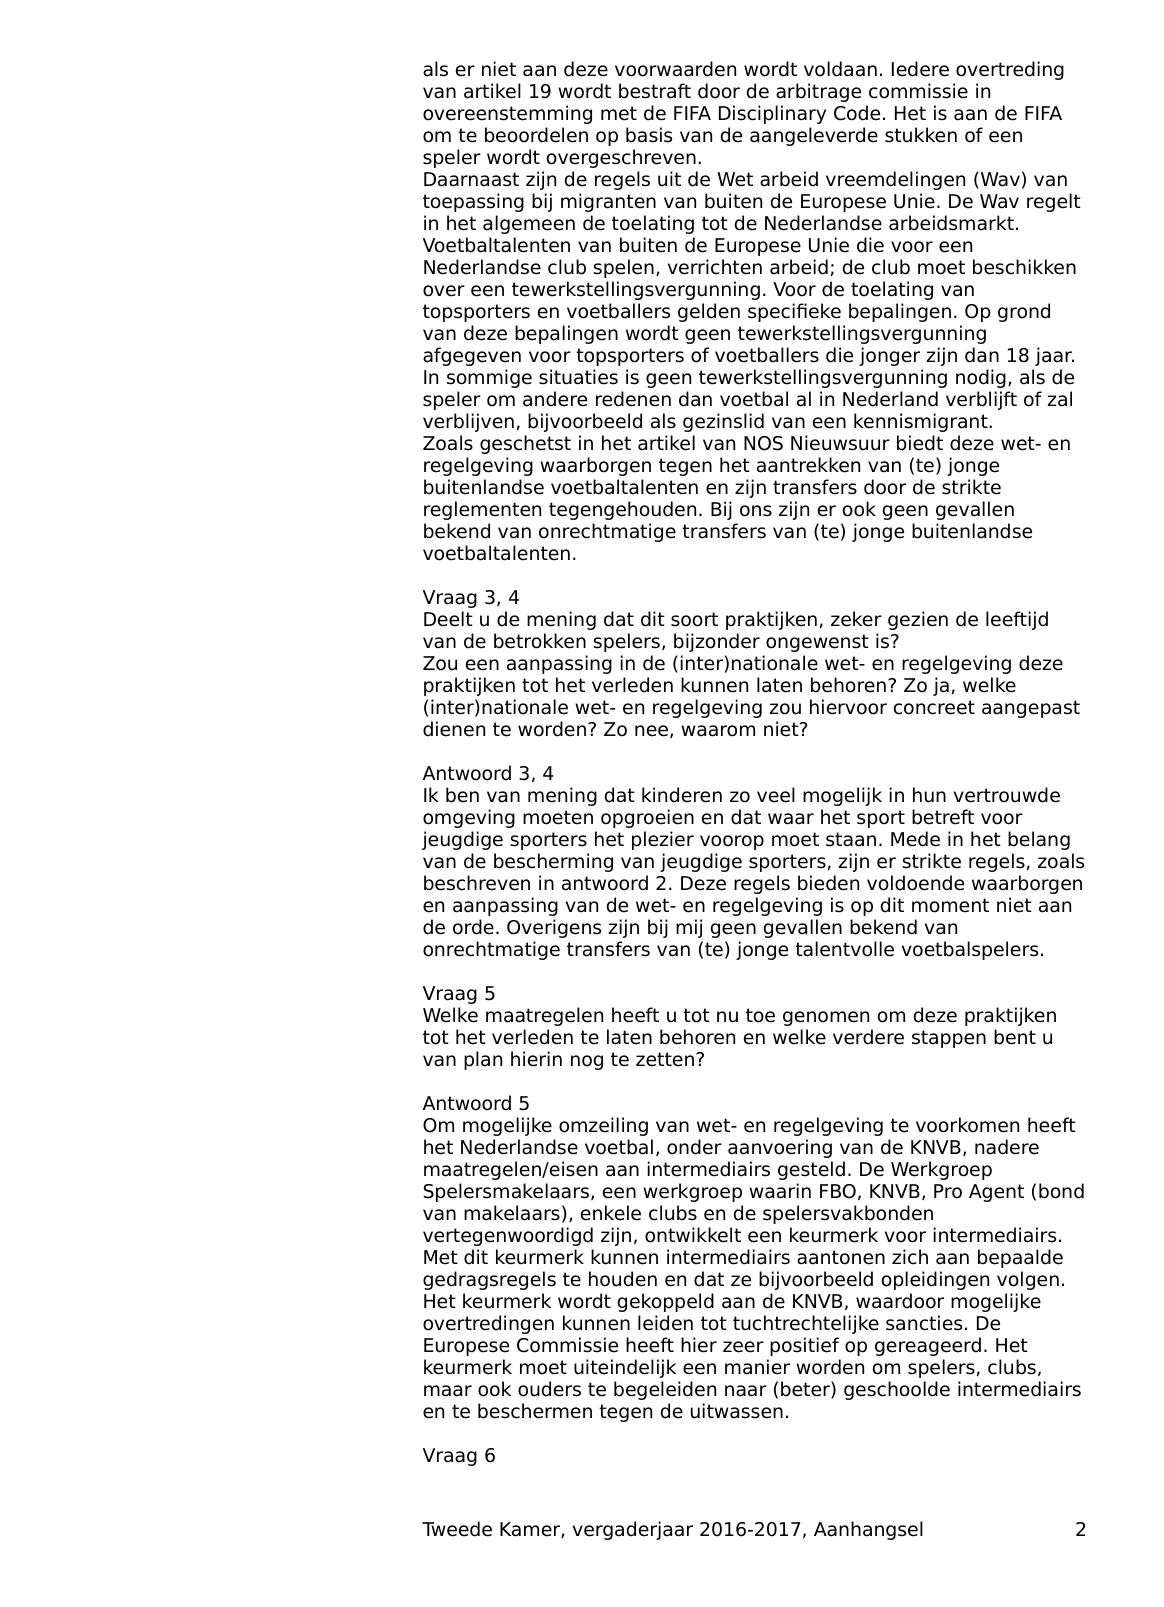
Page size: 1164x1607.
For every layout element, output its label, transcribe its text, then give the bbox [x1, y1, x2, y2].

text als er niet aan deze voorwaarden wordt voldaan. Iedere overtreding van artikel 19 wordt bestraft door de arbitrage commissie in overeenstemming met de FIFA Disciplinary Code. Het is aan de FIFA om te beoordelen op basis van de aangeleverde stukken of een speler wordt overgeschreven. [422, 59, 1087, 169]
text Antwoord 3, 4 [422, 763, 1087, 785]
text Daarnaast zijn de regels uit de Wet arbeid vreemdelingen (Wav) van toepassing bij migranten van buiten de Europese Unie. De Wav regelt in het algemeen de toelating tot de Nederlandse arbeidsmarkt. Voetbaltalenten van buiten de Europese Unie die voor een Nederlandse club spelen, verrichten arbeid; de club moet beschikken over een tewerkstellingsvergunning. Voor de toelating van topsporters en voetballers gelden specifieke bepalingen. Op grond van deze bepalingen wordt geen tewerkstellingsvergunning afgegeven voor topsporters of voetballers die jonger zijn dan 18 jaar. In sommige situaties is geen tewerkstellingsvergunning nodig, als de speler om andere redenen dan voetbal al in Nederland verblijft of zal verblijven, bijvoorbeeld als gezinslid van een kennismigrant. [422, 169, 1087, 433]
text Zoals geschetst in het artikel van NOS Nieuwsuur biedt deze wet- en regelgeving waarborgen tegen het aantrekken van (te) jonge buitenlandse voetbaltalenten en zijn transfers door de strikte reglementen tegengehouden. Bij ons zijn er ook geen gevallen bekend van onrechtmatige transfers van (te) jonge buitenlandse voetbaltalenten. [422, 433, 1087, 564]
text Welke maatregelen heeft u tot nu toe genomen om deze praktijken tot het verleden te laten behoren en welke verdere stappen bent u van plan hierin nog te zetten? [422, 1005, 1087, 1071]
text Vraag 6 [422, 1445, 1087, 1467]
text Antwoord 5 [422, 1093, 1087, 1115]
text Om mogelijke omzeiling van wet- en regelgeving te voorkomen heeft het Nederlandse voetbal, onder aanvoering van de KNVB, nadere maatregelen/eisen aan intermediairs gesteld. De Werkgroep Spelersmakelaars, een werkgroep waarin FBO, KNVB, Pro Agent (bond van makelaars), enkele clubs en de spelersvakbonden vertegenwoordigd zijn, ontwikkelt een keurmerk voor intermediairs. Met dit keurmerk kunnen intermediairs aantonen zich aan bepaalde gedragsregels te houden en dat ze bijvoorbeeld opleidingen volgen. Het keurmerk wordt gekoppeld aan de KNVB, waardoor mogelijke overtredingen kunnen leiden tot tuchtrechtelijke sancties. De Europese Commissie heeft hier zeer positief op gereageerd. Het keurmerk moet uiteindelijk een manier worden om spelers, clubs, maar ook ouders te begeleiden naar (beter) geschoolde intermediairs en te beschermen tegen de uitwassen. [422, 1115, 1087, 1423]
text Ik ben van mening dat kinderen zo veel mogelijk in hun vertrouwde omgeving moeten opgroeien en dat waar het sport betreft voor jeugdige sporters het plezier voorop moet staan. Mede in het belang van de bescherming van jeugdige sporters, zijn er strikte regels, zoals beschreven in antwoord 2. Deze regels bieden voldoende waarborgen en aanpassing van de wet- en regelgeving is op dit moment niet aan de orde. Overigens zijn bij mij geen gevallen bekend van onrechtmatige transfers van (te) jonge talentvolle voetbalspelers. [422, 785, 1087, 961]
text Deelt u de mening dat dit soort praktijken, zeker gezien de leeftijd van de betrokken spelers, bijzonder ongewenst is? [422, 609, 1087, 653]
text Vraag 3, 4 [422, 587, 1087, 609]
text Zou een aanpassing in de (inter)nationale wet- en regelgeving deze praktijken tot het verleden kunnen laten behoren? Zo ja, welke (inter)nationale wet- en regelgeving zou hiervoor concreet aangepast dienen te worden? Zo nee, waarom niet? [422, 653, 1087, 741]
text Vraag 5 [422, 983, 1087, 1005]
